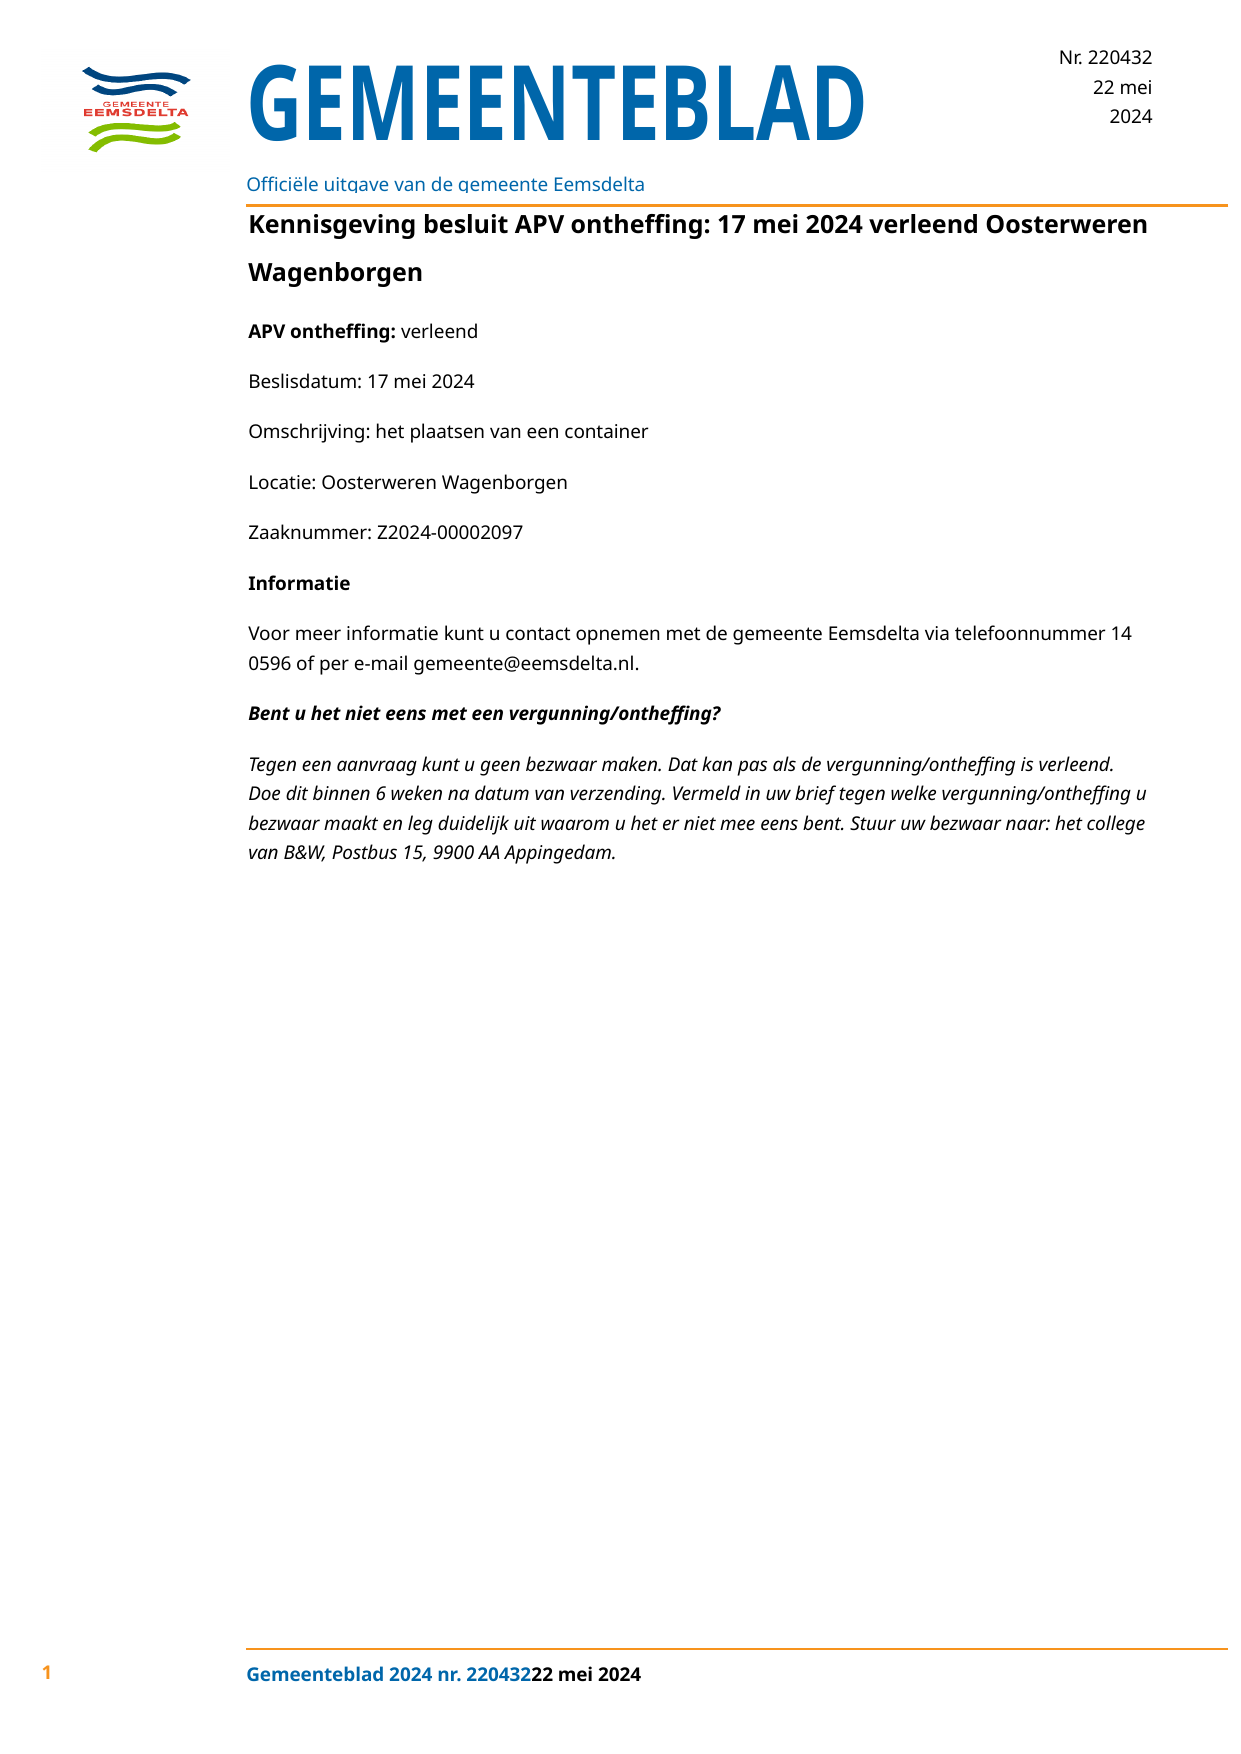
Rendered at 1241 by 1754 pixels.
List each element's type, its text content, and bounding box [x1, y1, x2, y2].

text APV ontheffing: verleend [248, 318, 1152, 344]
text Voor meer informatie kunt u contact opnemen met de gemeente Eemsdelta via telefoonnummer 14 0596 of per e-mail gemeente@eemsdelta.nl. [248, 620, 1152, 676]
text Bent u het niet eens met een vergunning/ontheffing? [248, 700, 1152, 726]
text Kennisgeving besluit APV ontheffing: 17 mei 2024 verleend Oosterweren Wagenborgen [248, 207, 1152, 288]
picture [41, 47, 231, 172]
text Beslisdatum: 17 mei 2024 [248, 368, 1152, 394]
text Informatie [248, 570, 1152, 596]
text Omschrijving: het plaatsen van een container [248, 419, 1152, 444]
text Zaaknummer: Z2024-00002097 [248, 519, 1152, 545]
text Tegen een aanvraag kunt u geen bezwaar maken. Dat kan pas als de vergunning/ontheffing is verleend. Doe dit binnen 6 weken na datum van verzending. Vermeld in uw brief tegen welke vergunning/ontheffing u bezwaar maakt en leg duidelijk uit waarom u het er niet mee eens bent. Stuur uw bezwaar naar: het college van B&W, Postbus 15, 9900 AA Appingedam. [248, 751, 1152, 865]
text Locatie: Oosterweren Wagenborgen [248, 469, 1152, 495]
